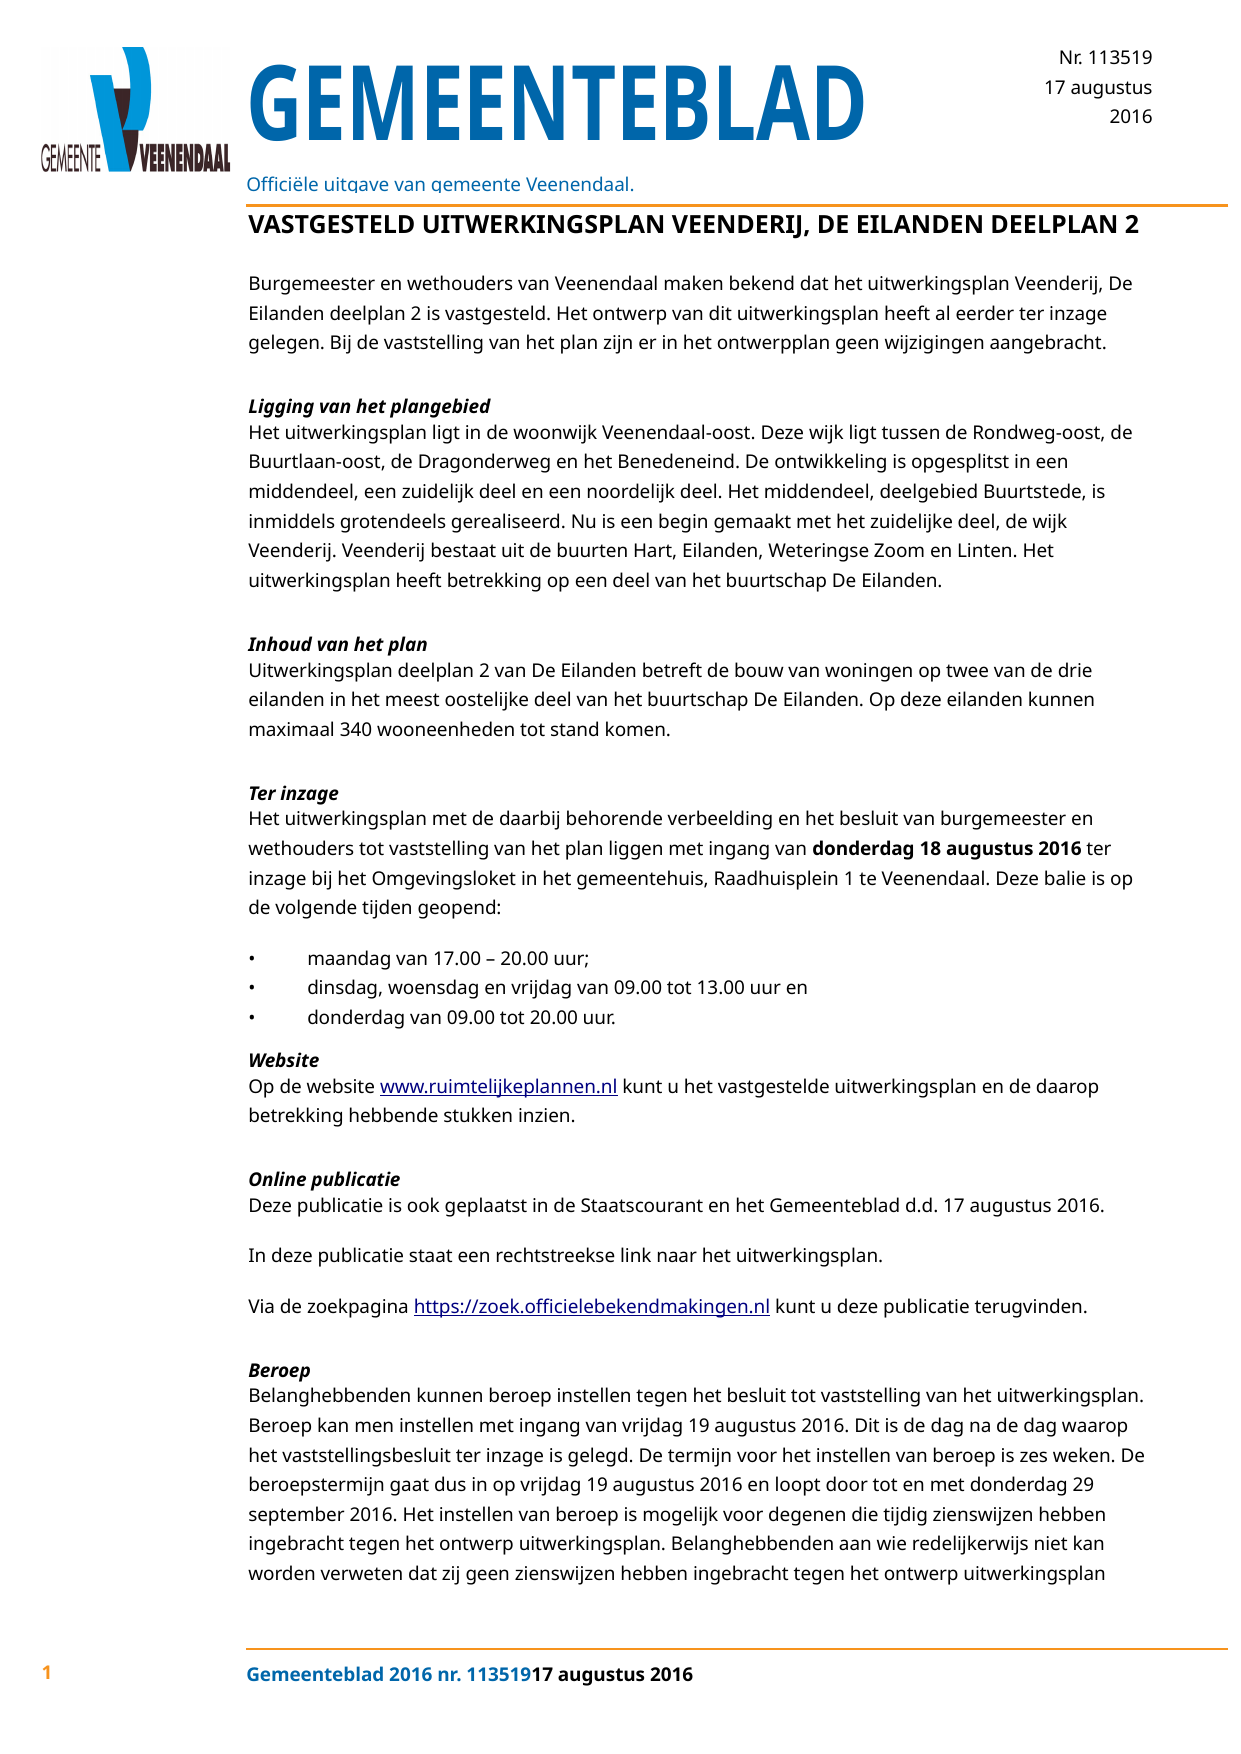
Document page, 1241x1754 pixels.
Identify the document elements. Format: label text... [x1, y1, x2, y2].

text Inhoud van het plan [248, 631, 1152, 657]
text Via de zoekpagina https://zoek.officielebekendmakingen.nl kunt u deze publicatie terugvinden. [248, 1293, 1152, 1319]
list dinsdag, woensdag en vrijdag van 09.00 tot 13.00 uur en [248, 974, 1152, 1000]
text Online publicatie [248, 1166, 1152, 1192]
text Beroep [248, 1357, 1152, 1383]
picture [41, 47, 130, 172]
text Website [248, 1047, 1152, 1073]
list maandag van 17.00 – 20.00 uur; [248, 945, 1152, 971]
text In deze publicatie staat een rechtstreekse link naar het uitwerkingsplan. [248, 1242, 1152, 1268]
list donderdag van 09.00 tot 20.00 uur. [248, 1004, 1152, 1030]
text Op de website www.ruimtelijkeplannen.nl kunt u het vastgestelde uitwerkingsplan en de daarop betrekking hebbende stukken inzien. [248, 1073, 1152, 1128]
text VASTGESTELD UITWERKINGSPLAN VEENDERIJ, DE EILANDEN DEELPLAN 2 [248, 207, 1152, 241]
text Belanghebbenden kunnen beroep instellen tegen het besluit tot vaststelling van het uitwerkingsplan. Beroep kan men instellen met ingang van vrijdag 19 augustus 2016. Dit is de dag na de dag waarop het vaststellingsbesluit ter inzage is gelegd. De termijn voor het instellen van beroep is zes weken. De beroepstermijn gaat dus in op vrijdag 19 augustus 2016 en loopt door tot en met donderdag 29 september 2016. Het instellen van beroep is mogelijk voor degenen die tijdig zienswijzen hebben ingebracht tegen het ontwerp uitwerkingsplan. Belanghebbenden aan wie redelijkerwijs niet kan worden verweten dat zij geen zienswijzen hebben ingebracht tegen het ontwerp uitwerkingsplan [248, 1383, 1152, 1586]
text Burgemeester en wethouders van Veenendaal maken bekend dat het uitwerkingsplan Veenderij, De Eilanden deelplan 2 is vastgesteld. Het ontwerp van dit uitwerkingsplan heeft al eerder ter inzage gelegen. Bij de vaststelling van het plan zijn er in het ontwerpplan geen wijzigingen aangebracht. [248, 270, 1152, 355]
text Het uitwerkingsplan met de daarbij behorende verbeelding en het besluit van burgemeester en wethouders tot vaststelling van het plan liggen met ingang van donderdag 18 augustus 2016 ter inzage bij het Omgevingsloket in het gemeentehuis, Raadhuisplein 1 te Veenendaal. Deze balie is op de volgende tijden geopend: [248, 806, 1152, 920]
text Het uitwerkingsplan ligt in de woonwijk Veenendaal-oost. Deze wijk ligt tussen de Rondweg-oost, de Buurtlaan-oost, de Dragonderweg en het Benedeneind. De ontwikkeling is opgesplitst in een middendeel, een zuidelijk deel en een noordelijk deel. Het middendeel, deelgebied Buurtstede, is inmiddels grotendeels gerealiseerd. Nu is een begin gemaakt met het zuidelijke deel, de wijk Veenderij. Veenderij bestaat uit de buurten Hart, Eilanden, Weteringse Zoom en Linten. Het uitwerkingsplan heeft betrekking op een deel van het buurtschap De Eilanden. [248, 419, 1152, 593]
text Uitwerkingsplan deelplan 2 van De Eilanden betreft de bouw van woningen op twee van de drie eilanden in het meest oostelijke deel van het buurtschap De Eilanden. Op deze eilanden kunnen maximaal 340 wooneenheden tot stand komen. [248, 657, 1152, 742]
text Ter inzage [248, 780, 1152, 806]
text Ligging van het plangebied [248, 393, 1152, 419]
text Deze publicatie is ook geplaatst in de Staatscourant en het Gemeenteblad d.d. 17 augustus 2016. [248, 1192, 1152, 1218]
picture [123, 47, 231, 172]
